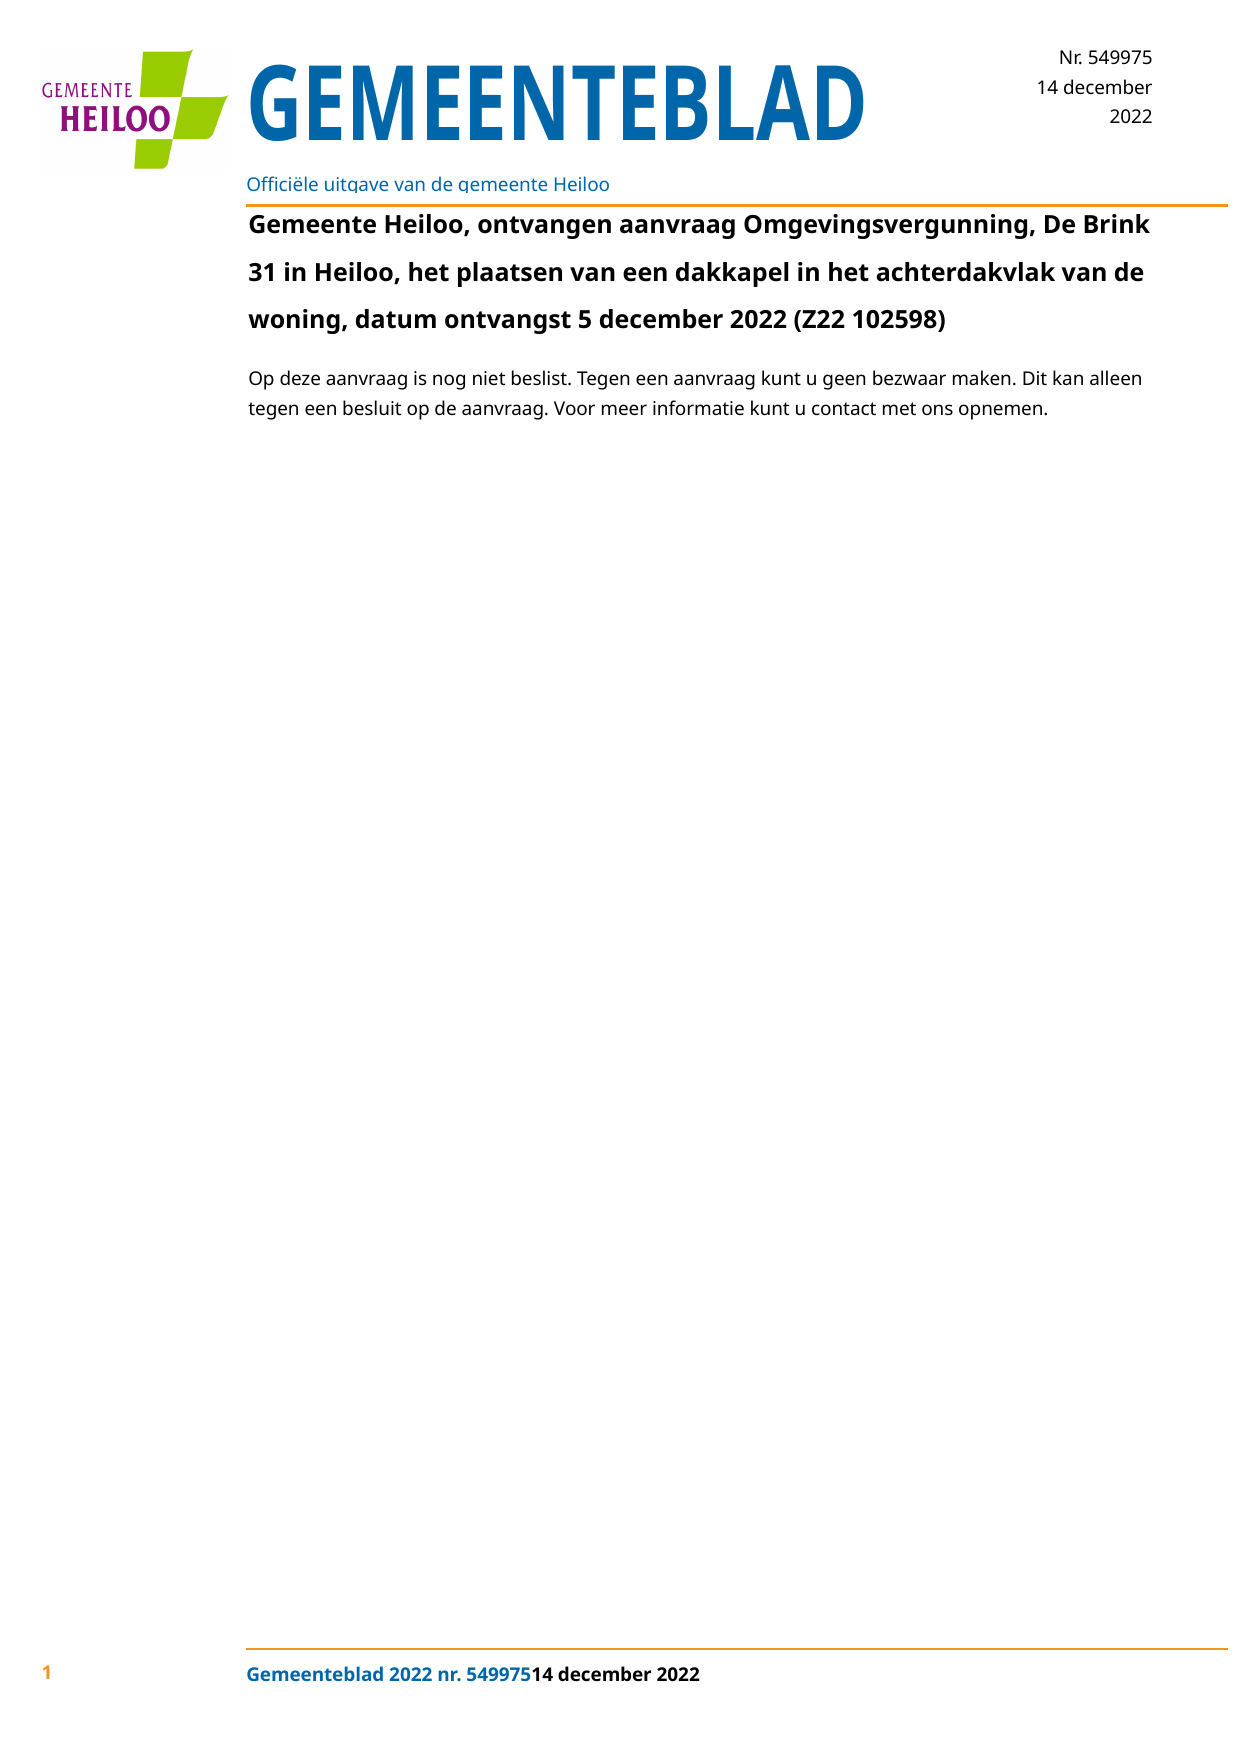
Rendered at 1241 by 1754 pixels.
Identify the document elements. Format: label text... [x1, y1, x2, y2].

picture [41, 47, 231, 172]
text Op deze aanvraag is nog niet beslist. Tegen een aanvraag kunt u geen bezwaar maken. Dit kan alleen tegen een besluit op de aanvraag. Voor meer informatie kunt u contact met ons opnemen. [248, 366, 1152, 421]
text Gemeente Heiloo, ontvangen aanvraag Omgevingsvergunning, De Brink 31 in Heiloo, het plaatsen van een dakkapel in het achterdakvlak van de woning, datum ontvangst 5 december 2022 (Z22 102598) [248, 207, 1152, 336]
